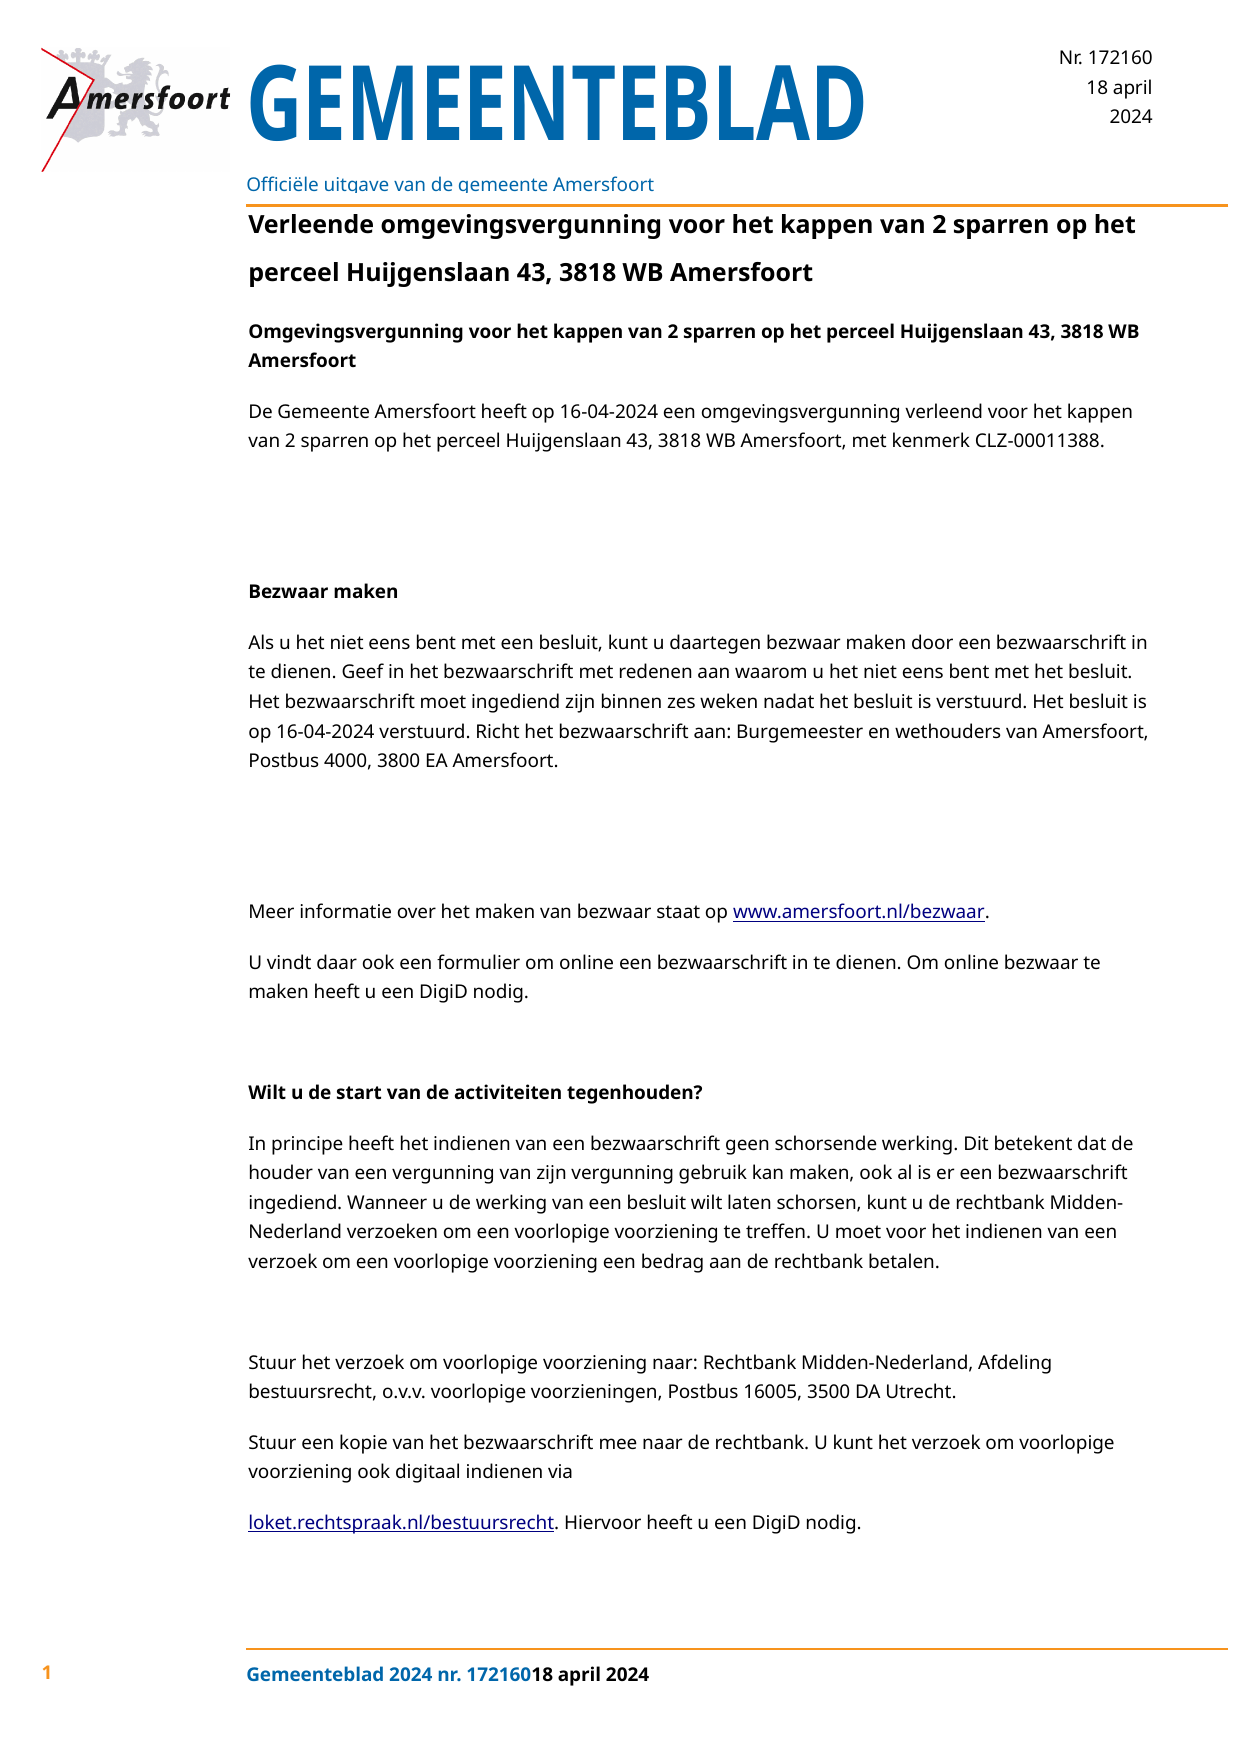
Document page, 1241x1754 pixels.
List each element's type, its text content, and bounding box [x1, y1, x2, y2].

text U vindt daar ook een formulier om online een bezwaarschrift in te dienen. Om online bezwaar te maken heeft u een DigiD nodig. [248, 949, 1152, 1004]
text Meer informatie over het maken van bezwaar staat op www.amersfoort.nl/bezwaar. [248, 899, 1152, 924]
text In principe heeft het indienen van een bezwaarschrift geen schorsende werking. Dit betekent dat de houder van een vergunning van zijn vergunning gebruik kan maken, ook al is er een bezwaarschrift ingediend. Wanneer u de werking van een besluit wilt laten schorsen, kunt u de rechtbank Midden-Nederland verzoeken om een voorlopige voorziening te treffen. U moet voor het indienen van een verzoek om een voorlopige voorziening een bedrag aan de rechtbank betalen. [248, 1130, 1152, 1274]
picture [41, 47, 231, 172]
text Verleende omgevingsvergunning voor het kappen van 2 sparren op het perceel Huijgenslaan 43, 3818 WB Amersfoort [248, 207, 1152, 288]
text Als u het niet eens bent met een besluit, kunt u daartegen bezwaar maken door een bezwaarschrift in te dienen. Geef in het bezwaarschrift met redenen aan waarom u het niet eens bent met het besluit. Het bezwaarschrift moet ingediend zijn binnen zes weken nadat het besluit is verstuurd. Het besluit is op 16-04-2024 verstuurd. Richt het bezwaarschrift aan: Burgemeester en wethouders van Amersfoort, Postbus 4000, 3800 EA Amersfoort. [248, 629, 1152, 773]
text Omgevingsvergunning voor het kappen van 2 sparren op het perceel Huijgenslaan 43, 3818 WB Amersfoort [248, 318, 1152, 373]
text Stuur een kopie van het bezwaarschrift mee naar de rechtbank. U kunt het verzoek om voorlopige voorziening ook digitaal indienen via [248, 1429, 1152, 1484]
text Stuur het verzoek om voorlopige voorziening naar: Rechtbank Midden-Nederland, Afdeling bestuursrecht, o.v.v. voorlopige voorzieningen, Postbus 16005, 3500 DA Utrecht. [248, 1349, 1152, 1404]
text Wilt u de start van de activiteiten tegenhouden? [248, 1079, 1152, 1105]
text De Gemeente Amersfoort heeft op 16-04-2024 een omgevingsvergunning verleend voor het kappen van 2 sparren op het perceel Huijgenslaan 43, 3818 WB Amersfoort, met kenmerk CLZ-00011388. [248, 398, 1152, 453]
text loket.rechtspraak.nl/bestuursrecht. Hiervoor heeft u een DigiD nodig. [248, 1509, 1152, 1535]
text Bezwaar maken [248, 579, 1152, 604]
